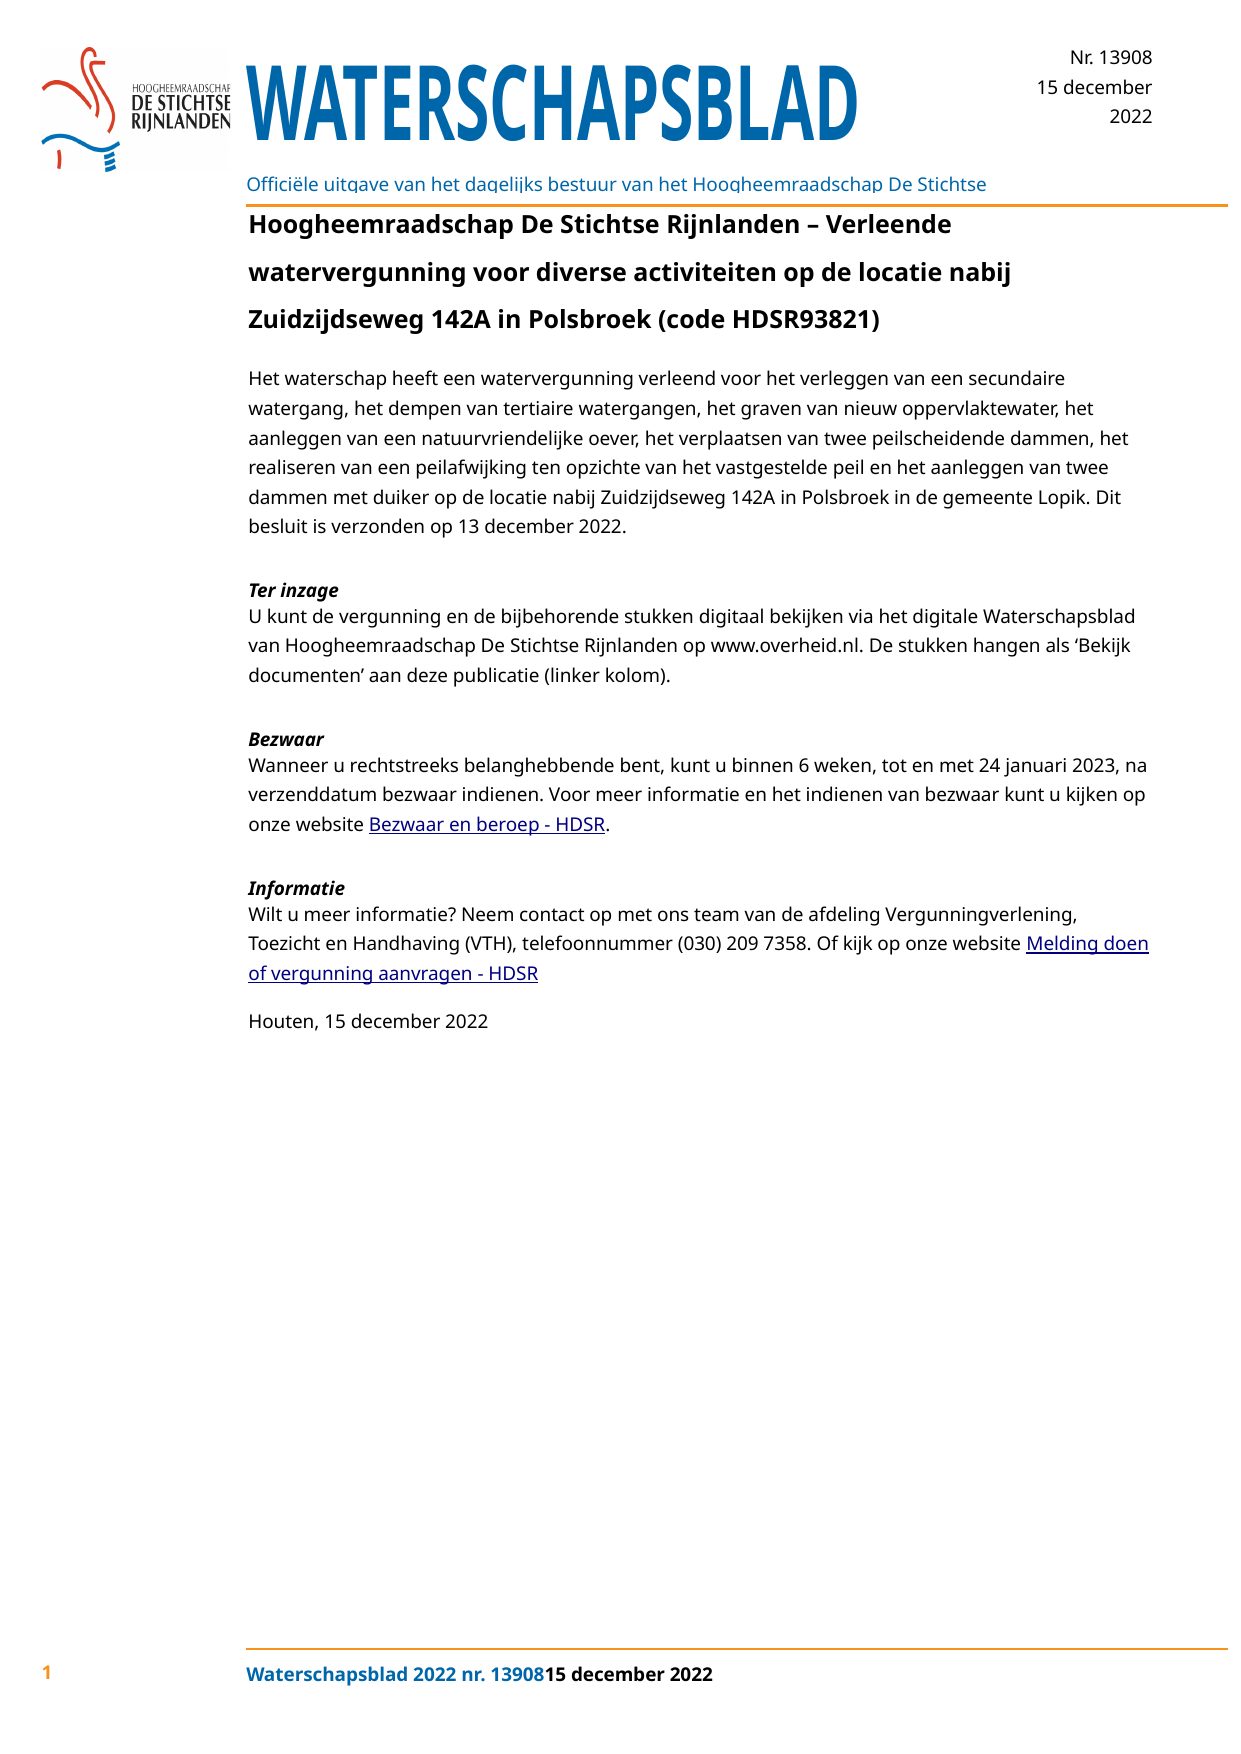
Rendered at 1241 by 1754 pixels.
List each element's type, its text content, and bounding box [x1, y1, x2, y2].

picture [41, 47, 231, 172]
text Het waterschap heeft een watervergunning verleend voor het verleggen van een secundaire watergang, het dempen van tertiaire watergangen, het graven van nieuw oppervlaktewater, het aanleggen van een natuurvriendelijke oever, het verplaatsen van twee peilscheidende dammen, het realiseren van een peilafwijking ten opzichte van het vastgestelde peil en het aanleggen van twee dammen met duiker op de locatie nabij Zuidzijdseweg 142A in Polsbroek in de gemeente Lopik. Dit besluit is verzonden op 13 december 2022. [248, 366, 1152, 539]
text Wilt u meer informatie? Neem contact op met ons team van de afdeling Vergunningverlening, Toezicht en Handhaving (VTH), telefoonnummer (030) 209 7358. Of kijk op onze website Melding doen of vergunning aanvragen - HDSR [248, 901, 1152, 986]
text U kunt de vergunning en de bijbehorende stukken digitaal bekijken via het digitale Waterschapsblad van Hoogheemraadschap De Stichtse Rijnlanden op www.overheid.nl. De stukken hangen als ‘Bekijk documenten’ aan deze publicatie (linker kolom). [248, 603, 1152, 688]
text Houten, 15 december 2022 [248, 1008, 1152, 1033]
text Ter inzage [248, 577, 1152, 603]
text Bezwaar [248, 726, 1152, 752]
text Informatie [248, 875, 1152, 901]
text Hoogheemraadschap De Stichtse Rijnlanden – Verleende watervergunning voor diverse activiteiten op de locatie nabij Zuidzijdseweg 142A in Polsbroek (code HDSR93821) [248, 207, 1152, 336]
text Wanneer u rechtstreeks belanghebbende bent, kunt u binnen 6 weken, tot en met 24 januari 2023, na verzenddatum bezwaar indienen. Voor meer informatie en het indienen van bezwaar kunt u kijken op onze website Bezwaar en beroep - HDSR. [248, 752, 1152, 837]
